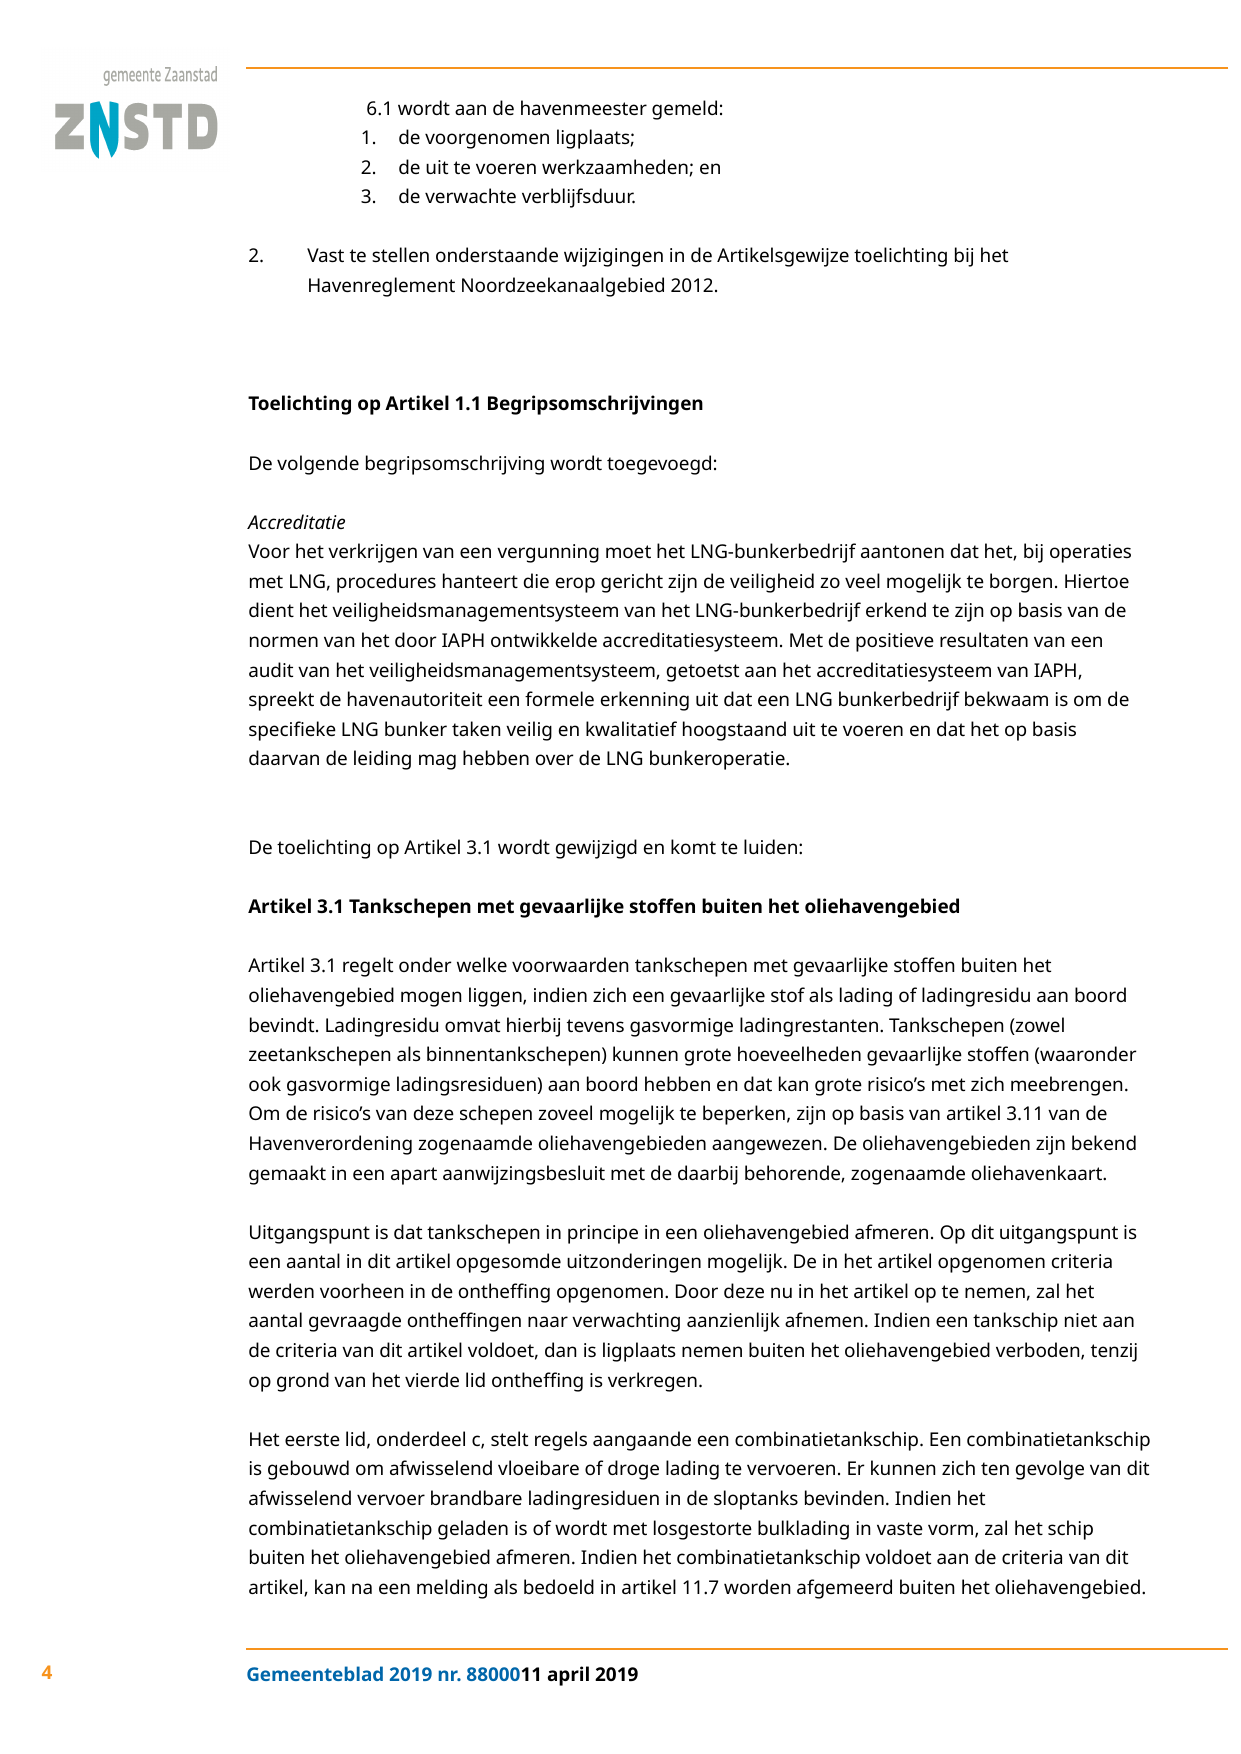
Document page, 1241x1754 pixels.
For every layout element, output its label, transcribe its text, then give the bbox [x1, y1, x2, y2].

text Artikel 3.1 Tankschepen met gevaarlijke stoffen buiten het oliehavengebied [248, 893, 1152, 919]
text Voor het verkrijgen van een vergunning moet het LNG-bunkerbedrijf aantonen dat het, bij operaties met LNG, procedures hanteert die erop gericht zijn de veiligheid zo veel mogelijk te borgen. Hiertoe dient het veiligheidsmanagementsysteem van het LNG-bunkerbedrijf erkend te zijn op basis van de normen van het door IAPH ontwikkelde accreditatiesysteem. Met de positieve resultaten van een audit van het veiligheidsmanagementsysteem, getoetst aan het accreditatiesysteem van IAPH, spreekt de havenautoriteit een formele erkenning uit dat een LNG bunkerbedrijf bekwaam is om de specifieke LNG bunker taken veilig en kwalitatief hoogstaand uit te voeren en dat het op basis daarvan de leiding mag hebben over de LNG bunkeroperatie. [248, 538, 1152, 771]
text Het eerste lid, onderdeel c, stelt regels aangaande een combinatietankschip. Een combinatietankschip is gebouwd om afwisselend vloeibare of droge lading te vervoeren. Er kunnen zich ten gevolge van dit afwisselend vervoer brandbare ladingresiduen in de sloptanks bevinden. Indien het combinatietankschip geladen is of wordt met losgestorte bulklading in vaste vorm, zal het schip buiten het oliehavengebied afmeren. Indien het combinatietankschip voldoet aan de criteria van dit artikel, kan na een melding als bedoeld in artikel 11.7 worden afgemeerd buiten het oliehavengebied. [248, 1426, 1152, 1600]
text Accreditatie [248, 509, 1152, 535]
text De toelichting op Artikel 3.1 wordt gewijzigd en komt te luiden: [248, 834, 1152, 860]
text Uitgangspunt is dat tankschepen in principe in een oliehavengebied afmeren. Op dit uitgangspunt is een aantal in dit artikel opgesomde uitzonderingen mogelijk. De in het artikel opgenomen criteria werden voorheen in de ontheffing opgenomen. Door deze nu in het artikel op te nemen, zal het aantal gevraagde ontheffingen naar verwachting aanzienlijk afnemen. Indien een tankschip niet aan de criteria van dit artikel voldoet, dan is ligplaats nemen buiten het oliehavengebied verboden, tenzij op grond van het vierde lid ontheffing is verkregen. [248, 1219, 1152, 1393]
list de uit te voeren werkzaamheden; en [361, 154, 1152, 180]
list Vast te stellen onderstaande wijzigingen in de Artikelsgewijze toelichting bij het Havenreglement Noordzeekanaalgebied 2012. [248, 243, 1152, 298]
list 6.1 wordt aan de havenmeester gemeld: [307, 95, 1152, 121]
text De volgende begripsomschrijving wordt toegevoegd: [248, 450, 1152, 476]
list de voorgenomen ligplaats; [361, 124, 1152, 150]
list de verwachte verblijfsduur. [361, 183, 1152, 209]
text Artikel 3.1 regelt onder welke voorwaarden tankschepen met gevaarlijke stoffen buiten het oliehavengebied mogen liggen, indien zich een gevaarlijke stof als lading of ladingresidu aan boord bevindt. Ladingresidu omvat hierbij tevens gasvormige ladingrestanten. Tankschepen (zowel zeetankschepen als binnentankschepen) kunnen grote hoeveelheden gevaarlijke stoffen (waaronder ook gasvormige ladingsresiduen) aan boord hebben en dat kan grote risico’s met zich meebrengen. Om de risico’s van deze schepen zoveel mogelijk te beperken, zijn op basis van artikel 3.11 van de Havenverordening zogenaamde oliehavengebieden aangewezen. De oliehavengebieden zijn bekend gemaakt in een apart aanwijzingsbesluit met de daarbij behorende, zogenaamde oliehavenkaart. [248, 953, 1152, 1186]
picture [41, 47, 231, 172]
text Toelichting op Artikel 1.1 Begripsomschrijvingen [248, 391, 1152, 416]
